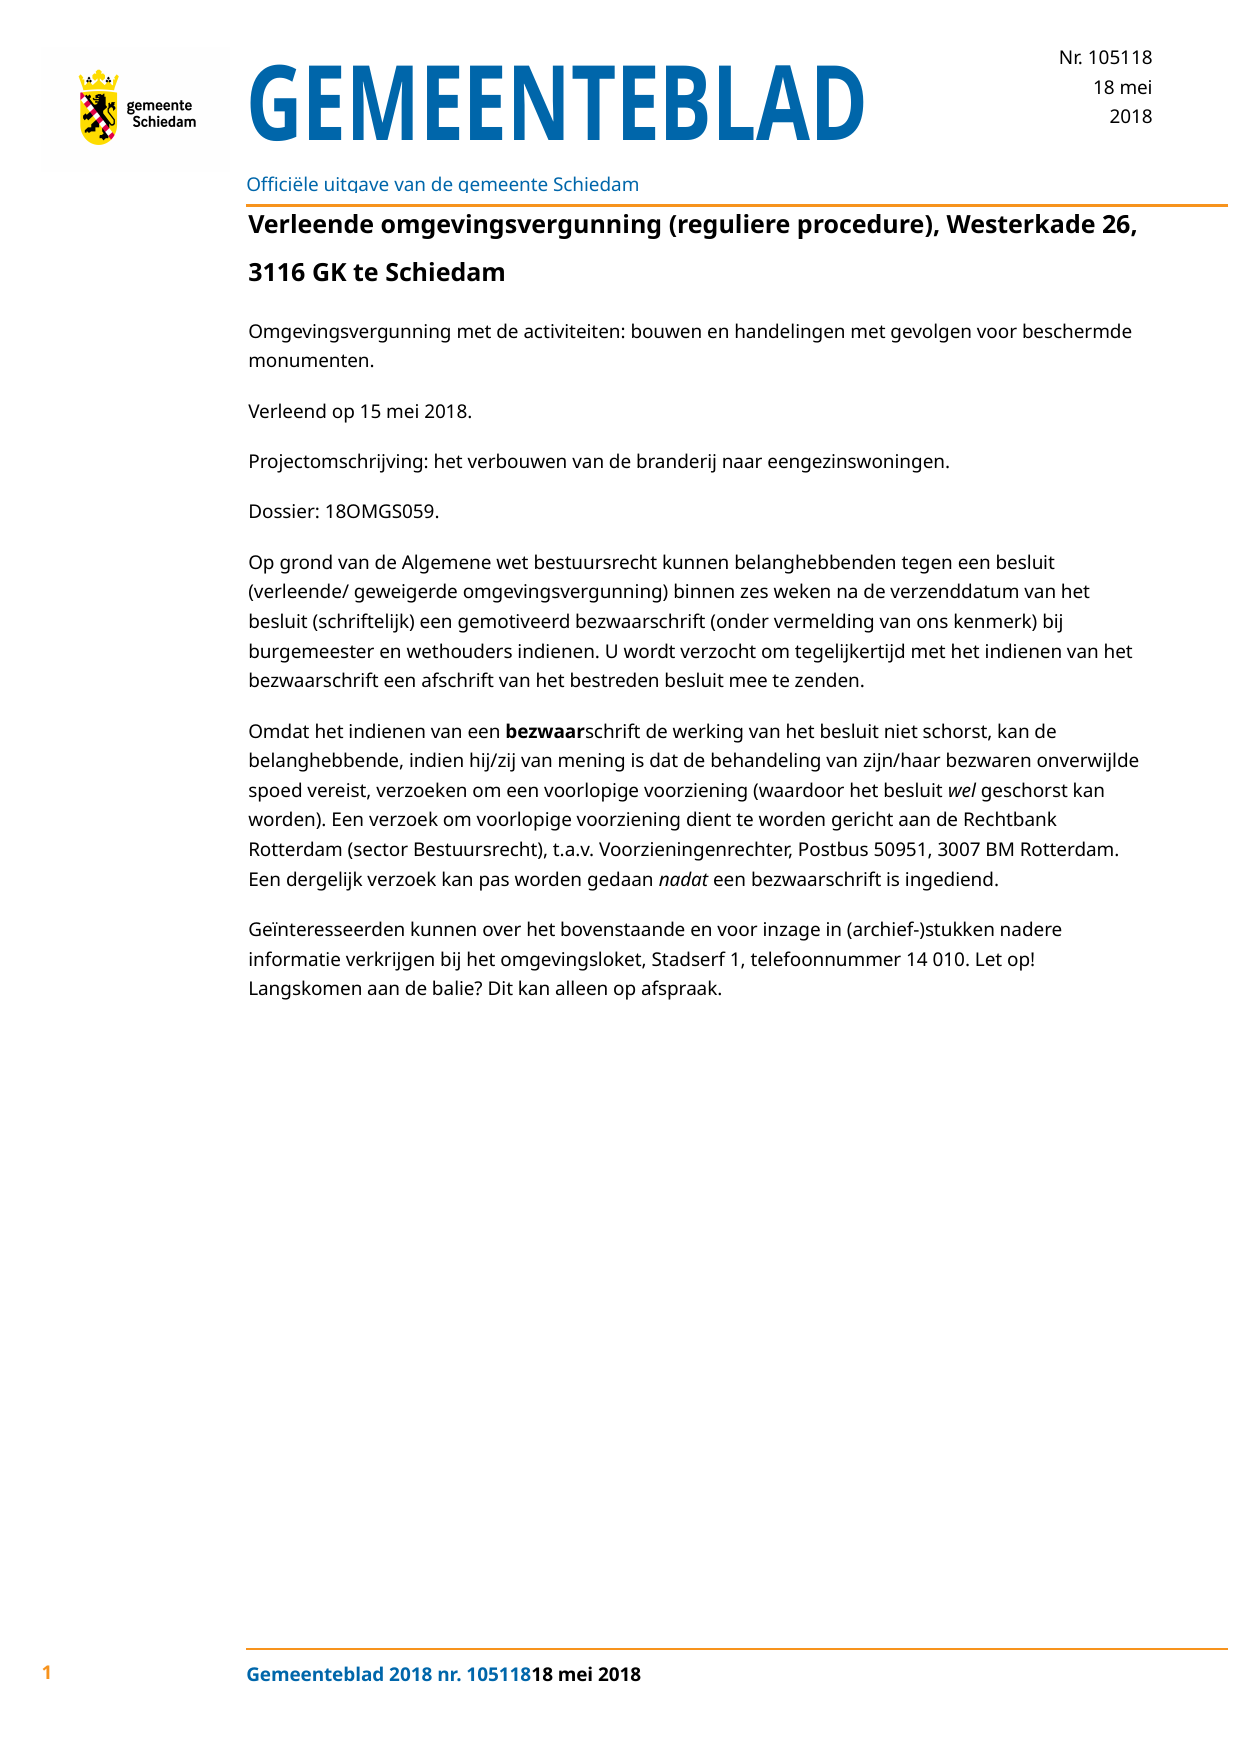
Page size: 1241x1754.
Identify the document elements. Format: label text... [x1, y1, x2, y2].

picture [41, 47, 231, 172]
text Projectomschrijving: het verbouwen van de branderij naar eengezinswoningen. [248, 448, 1152, 474]
text Verleend op 15 mei 2018. [248, 398, 1152, 424]
text Geïnteresseerden kunnen over het bovenstaande en voor inzage in (archief-)stukken nadere informatie verkrijgen bij het omgevingsloket, Stadserf 1, telefoonnummer 14 010. Let op! Langskomen aan de balie? Dit kan alleen op afspraak. [248, 916, 1152, 1001]
text Omdat het indienen van een bezwaarschrift de werking van het besluit niet schorst, kan de belanghebbende, indien hij/zij van mening is dat de behandeling van zijn/haar bezwaren onverwijlde spoed vereist, verzoeken om een voorlopige voorziening (waardoor het besluit wel geschorst kan worden). Een verzoek om voorlopige voorziening dient te worden gericht aan de Rechtbank Rotterdam (sector Bestuursrecht), t.a.v. Voorzieningenrechter, Postbus 50951, 3007 BM Rotterdam. Een dergelijk verzoek kan pas worden gedaan nadat een bezwaarschrift is ingediend. [248, 718, 1152, 892]
text Verleende omgevingsvergunning (reguliere procedure), Westerkade 26, 3116 GK te Schiedam [248, 207, 1152, 288]
text Op grond van de Algemene wet bestuursrecht kunnen belanghebbenden tegen een besluit (verleende/ geweigerde omgevingsvergunning) binnen zes weken na de verzenddatum van het besluit (schriftelijk) een gemotiveerd bezwaarschrift (onder vermelding van ons kenmerk) bij burgemeester en wethouders indienen. U wordt verzocht om tegelijkertijd met het indienen van het bezwaarschrift een afschrift van het bestreden besluit mee te zenden. [248, 549, 1152, 693]
text Omgevingsvergunning met de activiteiten: bouwen en handelingen met gevolgen voor beschermde monumenten. [248, 318, 1152, 373]
text Dossier: 18OMGS059. [248, 499, 1152, 524]
